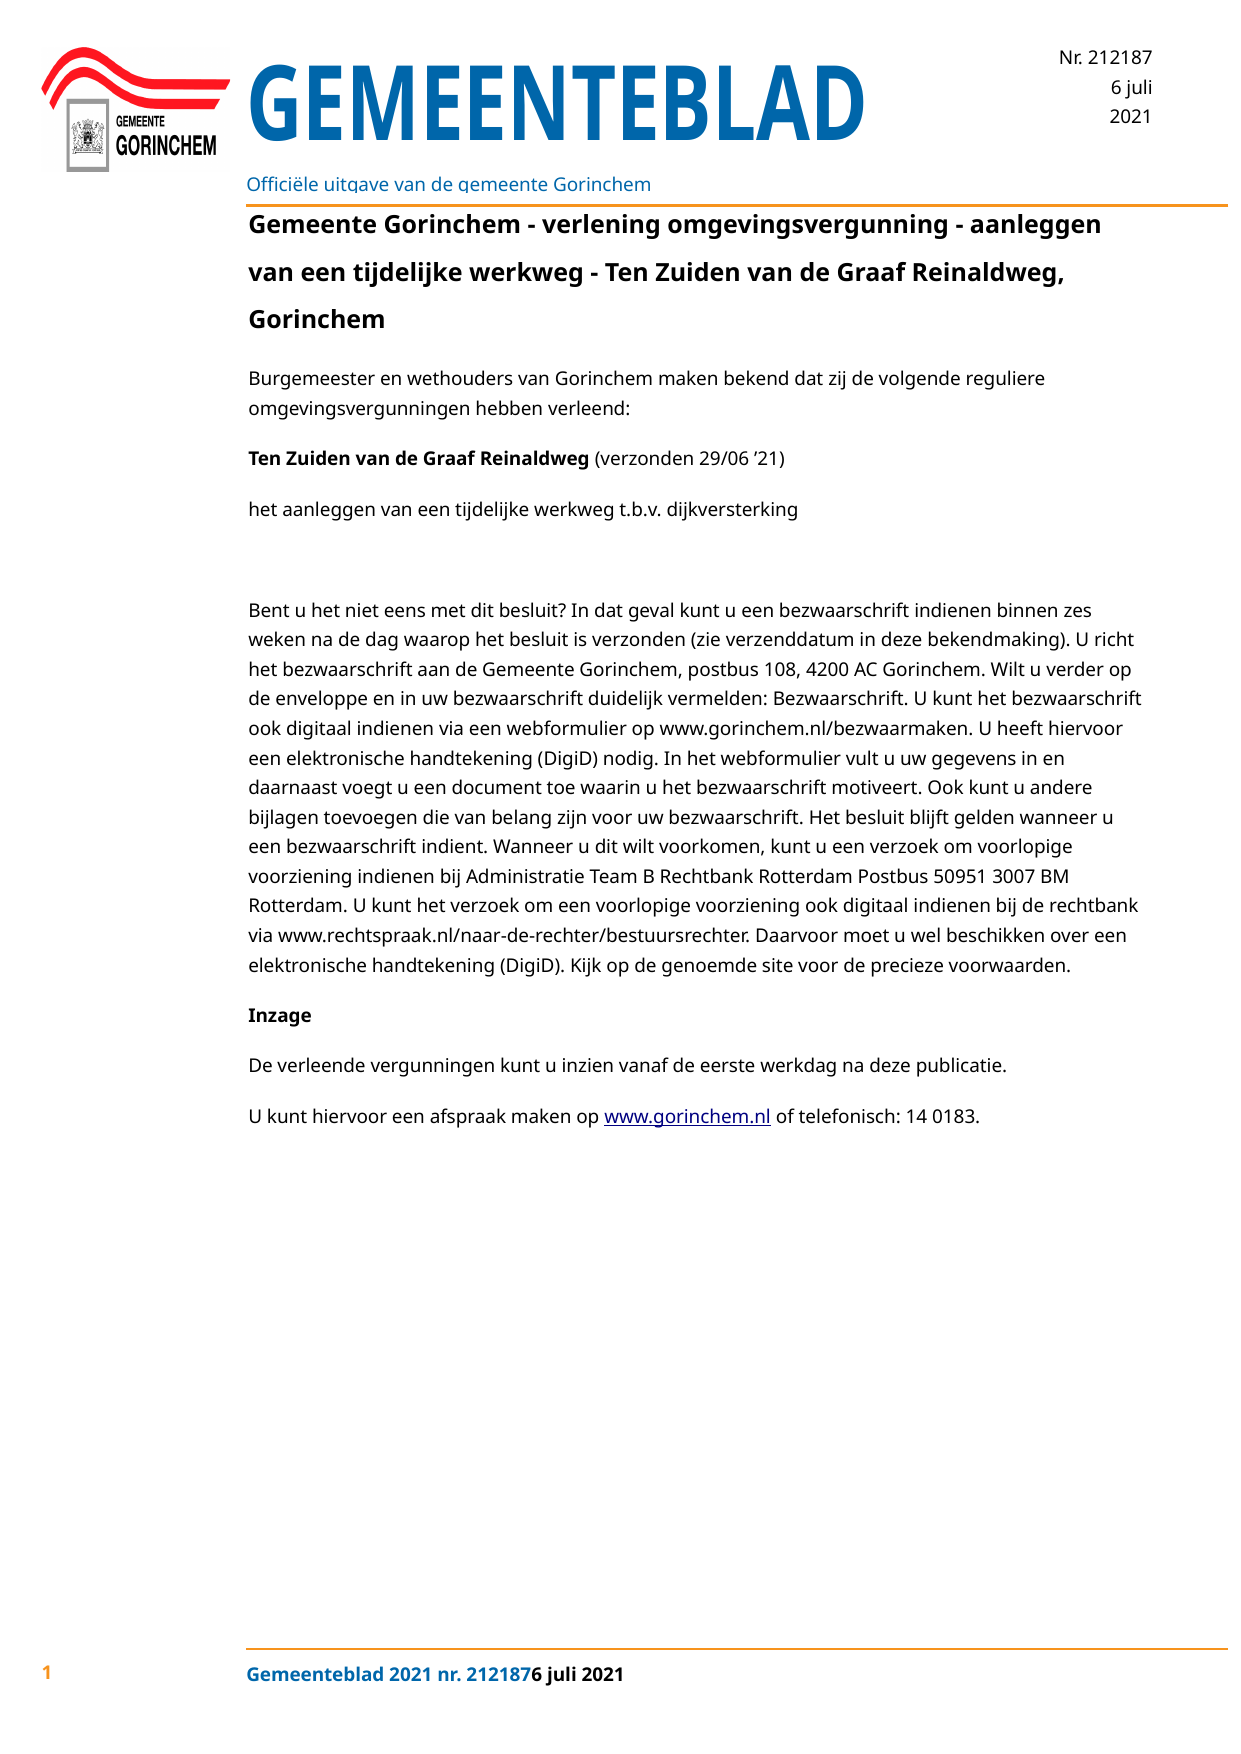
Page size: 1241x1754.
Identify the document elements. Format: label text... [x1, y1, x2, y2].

text Inzage [248, 1002, 1152, 1028]
text Gemeente Gorinchem - verlening omgevingsvergunning - aanleggen van een tijdelijke werkweg - Ten Zuiden van de Graaf Reinaldweg, Gorinchem [248, 207, 1152, 336]
text U kunt hiervoor een afspraak maken op www.gorinchem.nl of telefonisch: 14 0183. [248, 1103, 1152, 1129]
text Bent u het niet eens met dit besluit? In dat geval kunt u een bezwaarschrift indienen binnen zes weken na de dag waarop het besluit is verzonden (zie verzenddatum in deze bekendmaking). U richt het bezwaarschrift aan de Gemeente Gorinchem, postbus 108, 4200 AC Gorinchem. Wilt u verder op de enveloppe en in uw bezwaarschrift duidelijk vermelden: Bezwaarschrift. U kunt het bezwaarschrift ook digitaal indienen via een webformulier op www.gorinchem.nl/bezwaarmaken. U heeft hiervoor een elektronische handtekening (DigiD) nodig. In het webformulier vult u uw gegevens in en daarnaast voegt u een document toe waarin u het bezwaarschrift motiveert. Ook kunt u andere bijlagen toevoegen die van belang zijn voor uw bezwaarschrift. Het besluit blijft gelden wanneer u een bezwaarschrift indient. Wanneer u dit wilt voorkomen, kunt u een verzoek om voorlopige voorziening indienen bij Administratie Team B Rechtbank Rotterdam Postbus 50951 3007 BM Rotterdam. U kunt het verzoek om een voorlopige voorziening ook digitaal indienen bij de rechtbank via www.rechtspraak.nl/naar-de-rechter/bestuursrechter. Daarvoor moet u wel beschikken over een elektronische handtekening (DigiD). Kijk op de genoemde site voor de precieze voorwaarden. [248, 597, 1152, 977]
picture [41, 47, 231, 172]
text Burgemeester en wethouders van Gorinchem maken bekend dat zij de volgende reguliere omgevingsvergunningen hebben verleend: [248, 366, 1152, 421]
text De verleende vergunningen kunt u inzien vanaf de eerste werkdag na deze publicatie. [248, 1053, 1152, 1078]
text Ten Zuiden van de Graaf Reinaldweg (verzonden 29/06 ’21) [248, 446, 1152, 471]
text het aanleggen van een tijdelijke werkweg t.b.v. dijkversterking [248, 496, 1152, 522]
